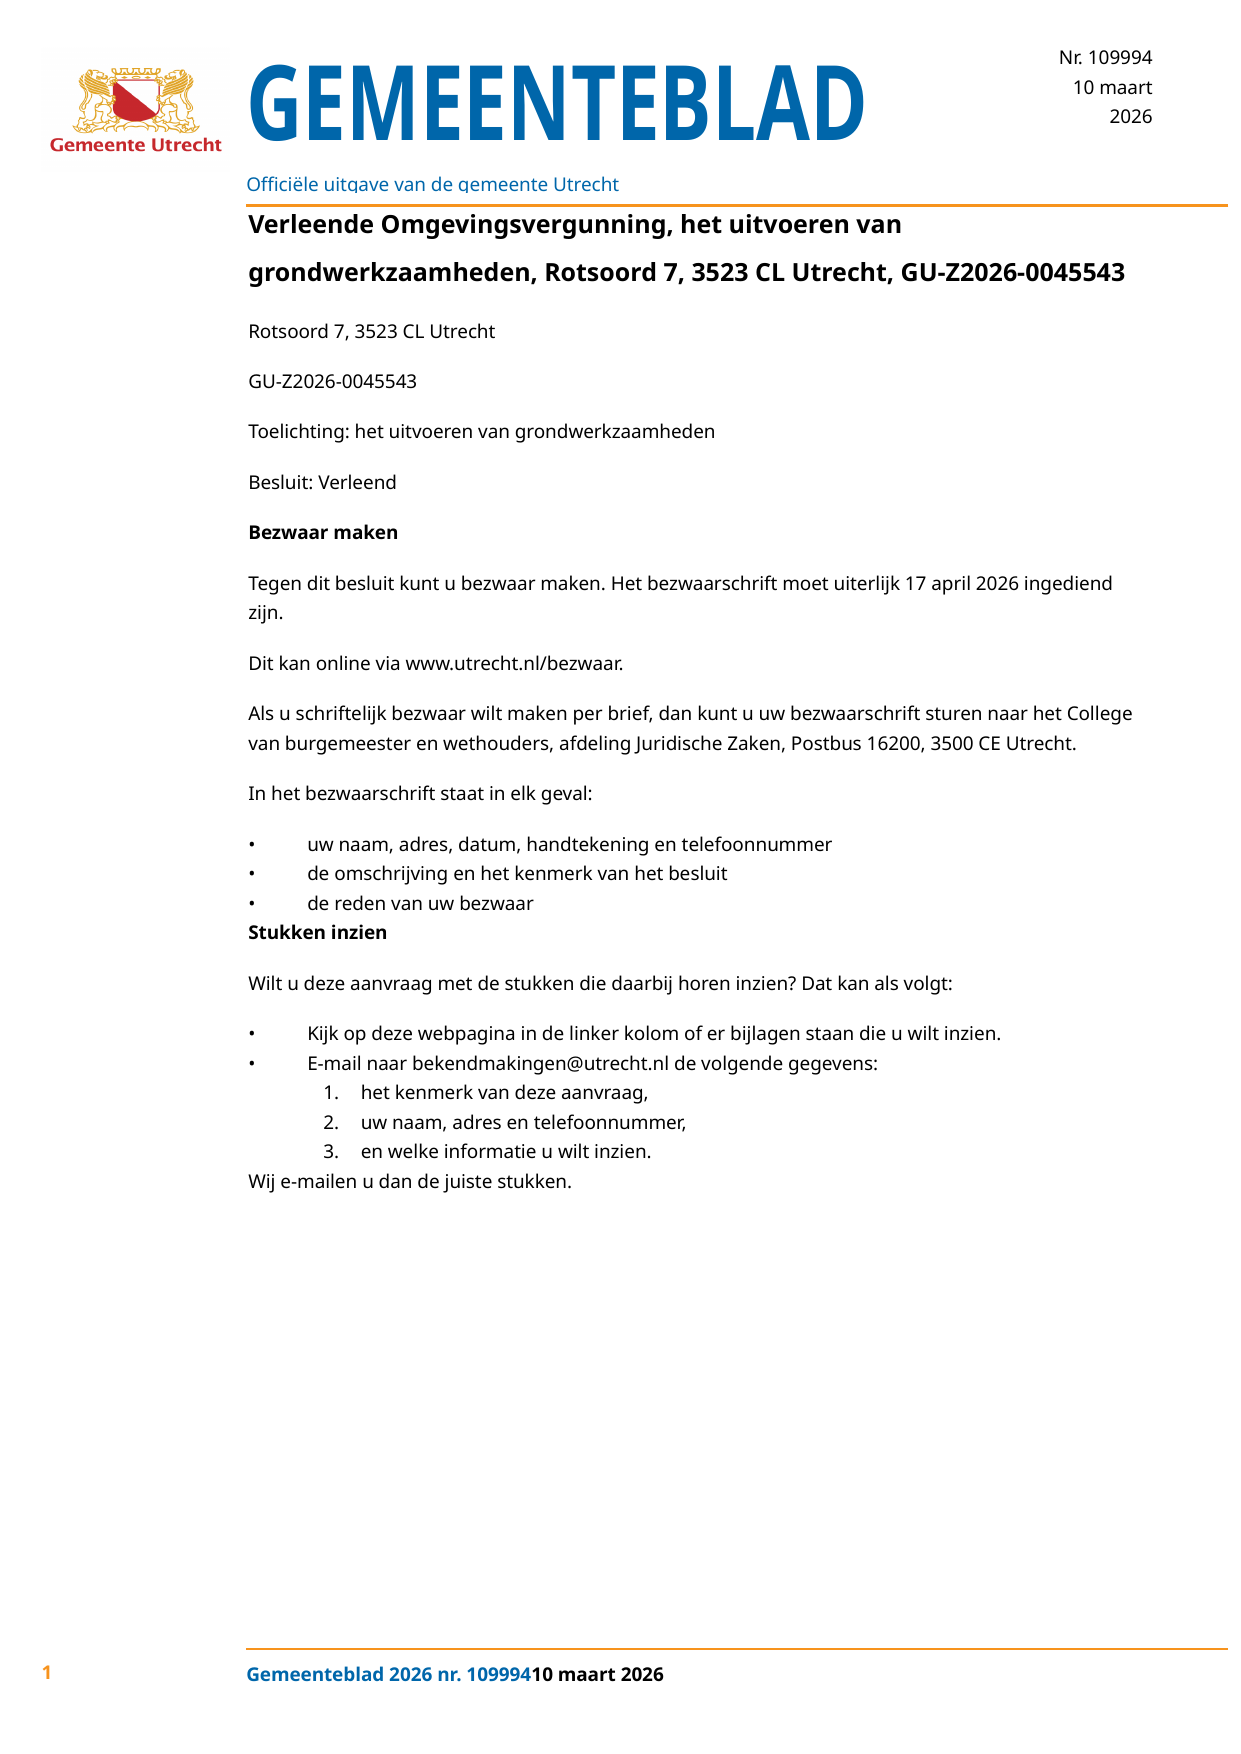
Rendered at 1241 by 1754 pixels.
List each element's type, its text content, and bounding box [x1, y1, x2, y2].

list en welke informatie u wilt inzien. [323, 1139, 1152, 1164]
text Wij e-mailen u dan de juiste stukken. [248, 1168, 1152, 1194]
list het kenmerk van deze aanvraag, [323, 1079, 1152, 1105]
text In het bezwaarschrift staat in elk geval: [248, 780, 1152, 806]
list de reden van uw bezwaar [248, 890, 1152, 916]
text GU-Z2026-0045543 [248, 368, 1152, 394]
list uw naam, adres, datum, handtekening en telefoonnummer [248, 831, 1152, 857]
list Kijk op deze webpagina in de linker kolom of er bijlagen staan die u wilt inzien. [248, 1020, 1152, 1046]
text Stukken inzien [248, 919, 1152, 945]
text Dit kan online via www.utrecht.nl/bezwaar. [248, 650, 1152, 676]
text Als u schriftelijk bezwaar wilt maken per brief, dan kunt u uw bezwaarschrift sturen naar het College van burgemeester en wethouders, afdeling Juridische Zaken, Postbus 16200, 3500 CE Utrecht. [248, 700, 1152, 756]
text Bezwaar maken [248, 519, 1152, 545]
list de omschrijving en het kenmerk van het besluit [248, 860, 1152, 886]
text Wilt u deze aanvraag met de stukken die daarbij horen inzien? Dat kan als volgt: [248, 970, 1152, 996]
list uw naam, adres en telefoonnummer, [323, 1109, 1152, 1135]
list E-mail naar bekendmakingen@utrecht.nl de volgende gegevens: [248, 1050, 1152, 1076]
text Rotsoord 7, 3523 CL Utrecht [248, 318, 1152, 344]
text Verleende Omgevingsvergunning, het uitvoeren van grondwerkzaamheden, Rotsoord 7, 3523 CL Utrecht, GU-Z2026-0045543 [248, 207, 1152, 288]
text Tegen dit besluit kunt u bezwaar maken. Het bezwaarschrift moet uiterlijk 17 april 2026 ingediend zijn. [248, 570, 1152, 625]
picture [41, 47, 231, 172]
text Toelichting: het uitvoeren van grondwerkzaamheden [248, 419, 1152, 444]
text Besluit: Verleend [248, 469, 1152, 495]
